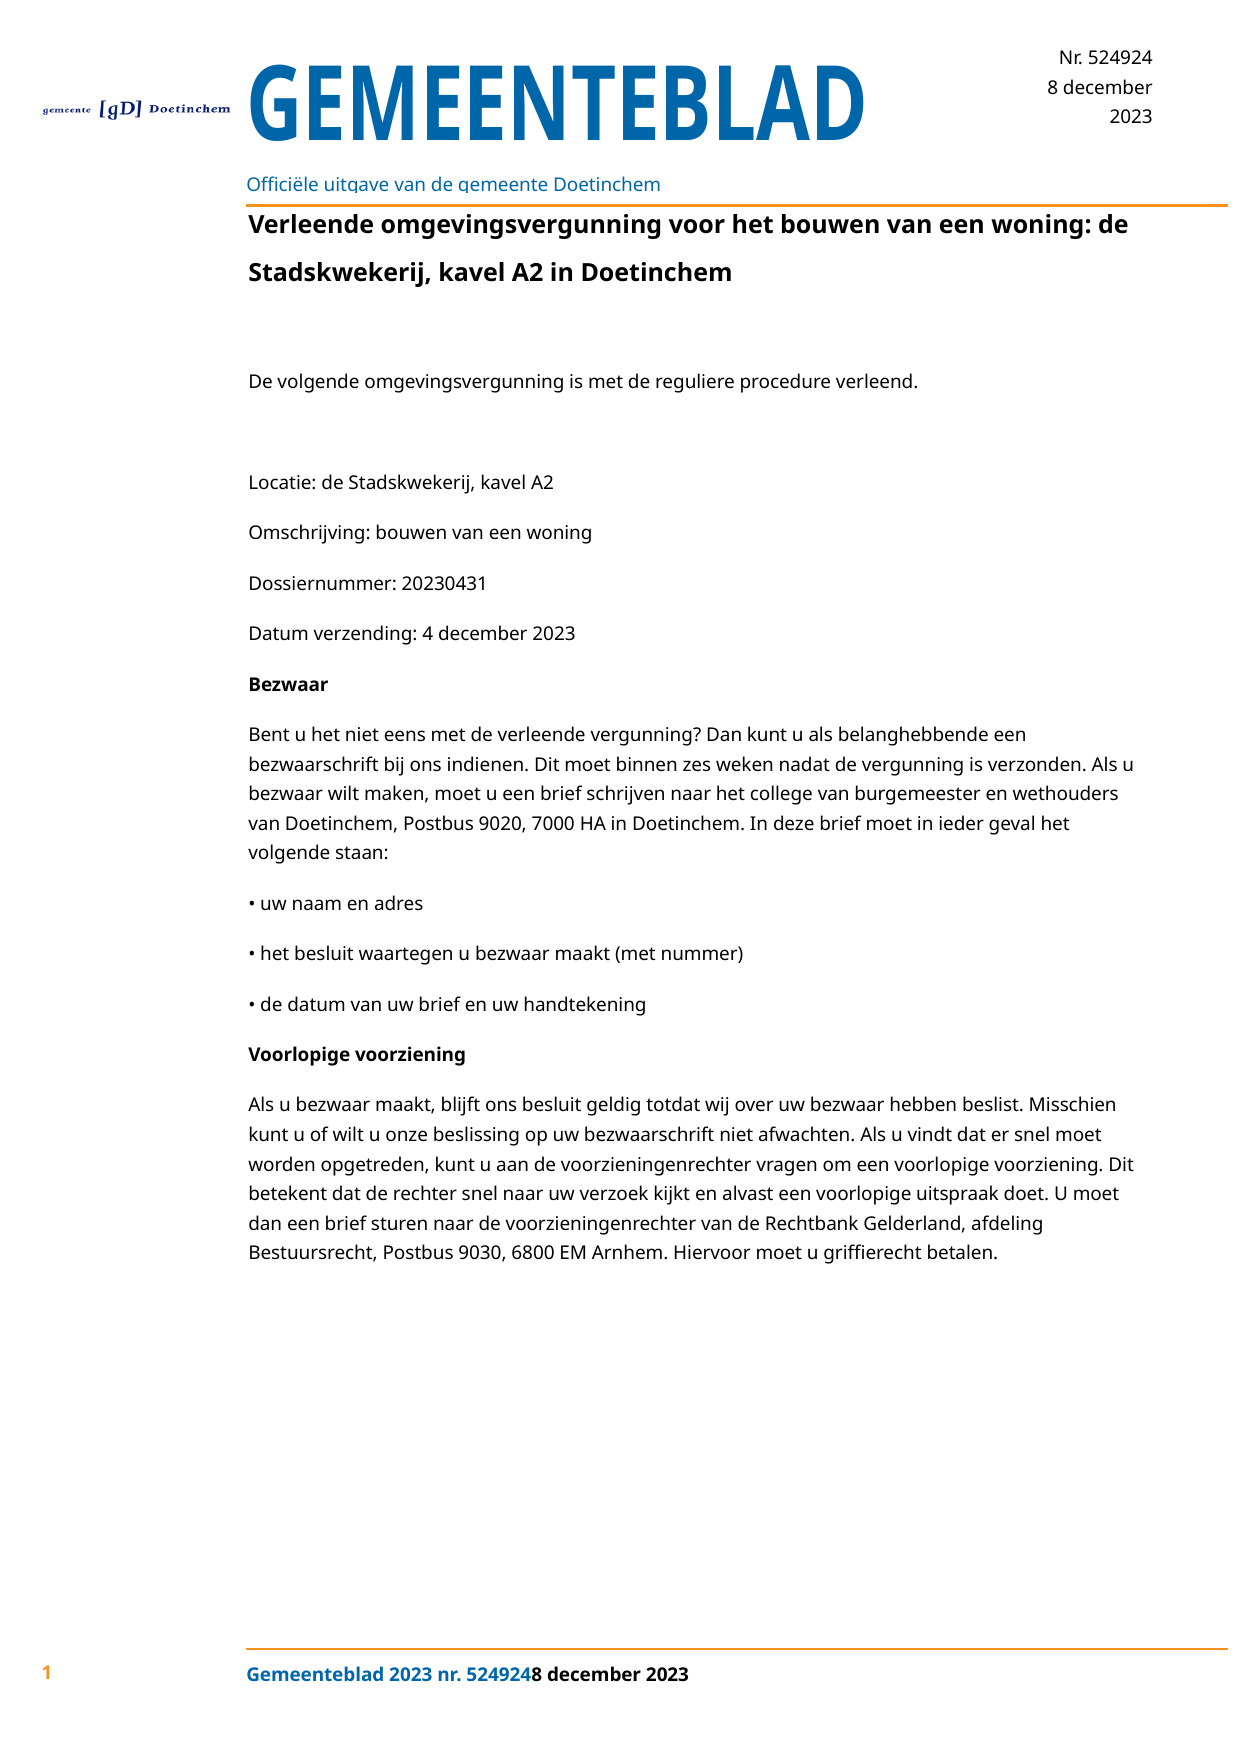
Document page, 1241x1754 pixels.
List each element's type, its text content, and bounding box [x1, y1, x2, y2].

text Verleende omgevingsvergunning voor het bouwen van een woning: de Stadskwekerij, kavel A2 in Doetinchem [248, 207, 1152, 288]
text De volgende omgevingsvergunning is met de reguliere procedure verleend. [248, 368, 1152, 394]
text Voorlopige voorziening [248, 1041, 1152, 1067]
text Als u bezwaar maakt, blijft ons besluit geldig totdat wij over uw bezwaar hebben beslist. Misschien kunt u of wilt u onze beslissing op uw bezwaarschrift niet afwachten. Als u vindt dat er snel moet worden opgetreden, kunt u aan de voorzieningenrechter vragen om een voorlopige voorziening. Dit betekent dat de rechter snel naar uw verzoek kijkt en alvast een voorlopige uitspraak doet. U moet dan een brief sturen naar de voorzieningenrechter van de Rechtbank Gelderland, afdeling Bestuursrecht, Postbus 9030, 6800 EM Arnhem. Hiervoor moet u griffierecht betalen. [248, 1092, 1152, 1265]
text Omschrijving: bouwen van een woning [248, 519, 1152, 545]
text Bezwaar [248, 671, 1152, 697]
text Dossiernummer: 20230431 [248, 570, 1152, 596]
text • het besluit waartegen u bezwaar maakt (met nummer) [248, 940, 1152, 966]
text • de datum van uw brief en uw handtekening [248, 991, 1152, 1017]
text • uw naam en adres [248, 890, 1152, 916]
text Bent u het niet eens met de verleende vergunning? Dan kunt u als belanghebbende een bezwaarschrift bij ons indienen. Dit moet binnen zes weken nadat de vergunning is verzonden. Als u bezwaar wilt maken, moet u een brief schrijven naar het college van burgemeester en wethouders van Doetinchem, Postbus 9020, 7000 HA in Doetinchem. In deze brief moet in ieder geval het volgende staan: [248, 721, 1152, 865]
picture [41, 47, 231, 172]
text Locatie: de Stadskwekerij, kavel A2 [248, 469, 1152, 495]
text Datum verzending: 4 december 2023 [248, 620, 1152, 646]
